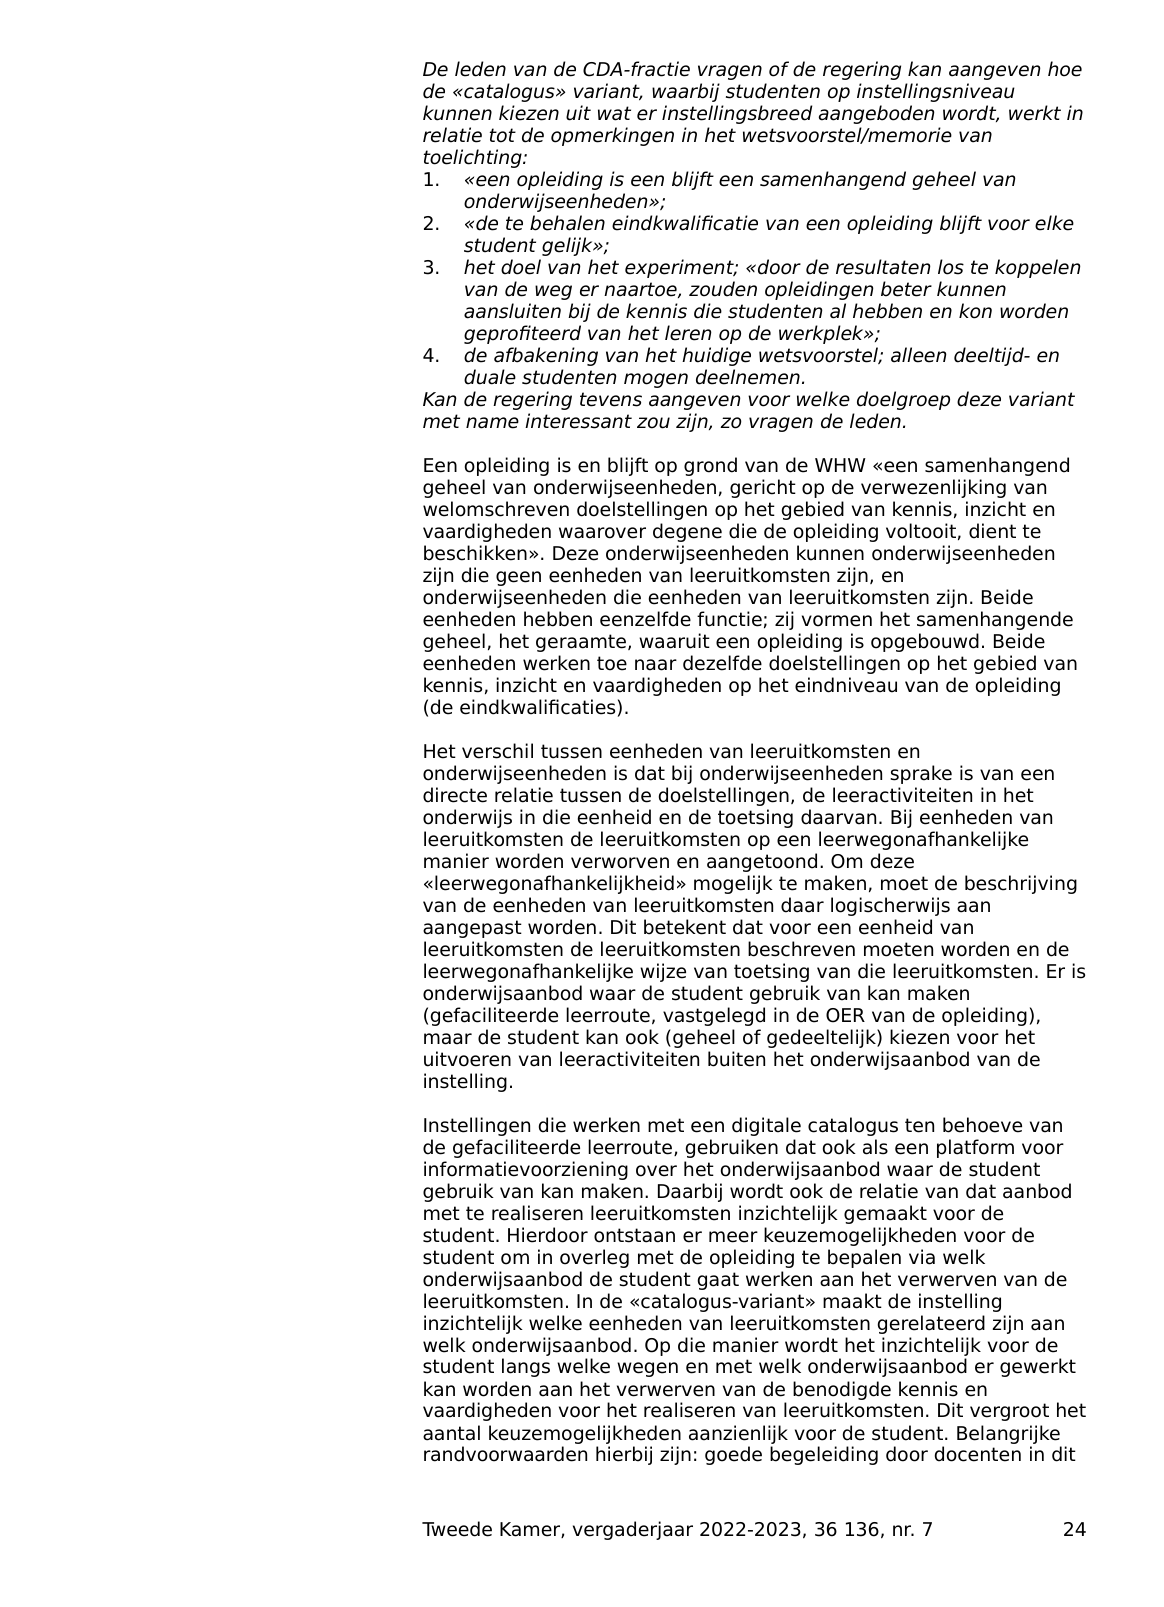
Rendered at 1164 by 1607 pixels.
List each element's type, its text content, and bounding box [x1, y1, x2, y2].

text 4. de afbakening van het huidige wetsvoorstel; alleen deeltijd- en duale studenten mogen deelnemen. [422, 345, 1087, 389]
text 3. het doel van het experiment; «door de resultaten los te koppelen van de weg er naartoe, zouden opleidingen beter kunnen aansluiten bij de kennis die studenten al hebben en kon worden geprofiteerd van het leren op de werkplek»; [422, 257, 1087, 345]
text 2. «de te behalen eindkwalificatie van een opleiding blijft voor elke student gelijk»; [422, 213, 1087, 257]
text Het verschil tussen eenheden van leeruitkomsten en onderwijseenheden is dat bij onderwijseenheden sprake is van een directe relatie tussen de doelstellingen, de leeractiviteiten in het onderwijs in die eenheid en de toetsing daarvan. Bij eenheden van leeruitkomsten de leeruitkomsten op een leerwegonafhankelijke manier worden verworven en aangetoond. Om deze «leerwegonafhankelijkheid» mogelijk te maken, moet de beschrijving van de eenheden van leeruitkomsten daar logischerwijs aan aangepast worden. Dit betekent dat voor een eenheid van leeruitkomsten de leeruitkomsten beschreven moeten worden en de leerwegonafhankelijke wijze van toetsing van die leeruitkomsten. Er is onderwijsaanbod waar de student gebruik van kan maken (gefaciliteerde leerroute, vastgelegd in de OER van de opleiding), maar de student kan ook (geheel of gedeeltelijk) kiezen voor het uitvoeren van leeractiviteiten buiten het onderwijsaanbod van de instelling. [422, 741, 1087, 1092]
text De leden van de CDA-fractie vragen of de regering kan aangeven hoe de «catalogus» variant, waarbij studenten op instellingsniveau kunnen kiezen uit wat er instellingsbreed aangeboden wordt, werkt in relatie tot de opmerkingen in het wetsvoorstel/memorie van toelichting: [422, 59, 1087, 169]
text Een opleiding is en blijft op grond van de WHW «een samenhangend geheel van onderwijseenheden, gericht op de verwezenlijking van welomschreven doelstellingen op het gebied van kennis, inzicht en vaardigheden waarover degene die de opleiding voltooit, dient te beschikken». Deze onderwijseenheden kunnen onderwijseenheden zijn die geen eenheden van leeruitkomsten zijn, en onderwijseenheden die eenheden van leeruitkomsten zijn. Beide eenheden hebben eenzelfde functie; zij vormen het samenhangende geheel, het geraamte, waaruit een opleiding is opgebouwd. Beide eenheden werken toe naar dezelfde doelstellingen op het gebied van kennis, inzicht en vaardigheden op het eindniveau van de opleiding (de eindkwalificaties). [422, 455, 1087, 719]
text 1. «een opleiding is een blijft een samenhangend geheel van onderwijseenheden»; [422, 169, 1087, 213]
text Instellingen die werken met een digitale catalogus ten behoeve van de gefaciliteerde leerroute, gebruiken dat ook als een platform voor informatievoorziening over het onderwijsaanbod waar de student gebruik van kan maken. Daarbij wordt ook de relatie van dat aanbod met te realiseren leeruitkomsten inzichtelijk gemaakt voor de student. Hierdoor ontstaan er meer keuzemogelijkheden voor de student om in overleg met de opleiding te bepalen via welk onderwijsaanbod de student gaat werken aan het verwerven van de leeruitkomsten. In de «catalogus-variant» maakt de instelling inzichtelijk welke eenheden van leeruitkomsten gerelateerd zijn aan welk onderwijsaanbod. Op die manier wordt het inzichtelijk voor de student langs welke wegen en met welk onderwijsaanbod er gewerkt kan worden aan het verwerven van de benodigde kennis en vaardigheden voor het realiseren van leeruitkomsten. Dit vergroot het aantal keuzemogelijkheden aanzienlijk voor de student. Belangrijke randvoorwaarden hierbij zijn: goede begeleiding door docenten in dit [422, 1115, 1087, 1466]
text Kan de regering tevens aangeven voor welke doelgroep deze variant met name interessant zou zijn, zo vragen de leden. [422, 389, 1087, 433]
